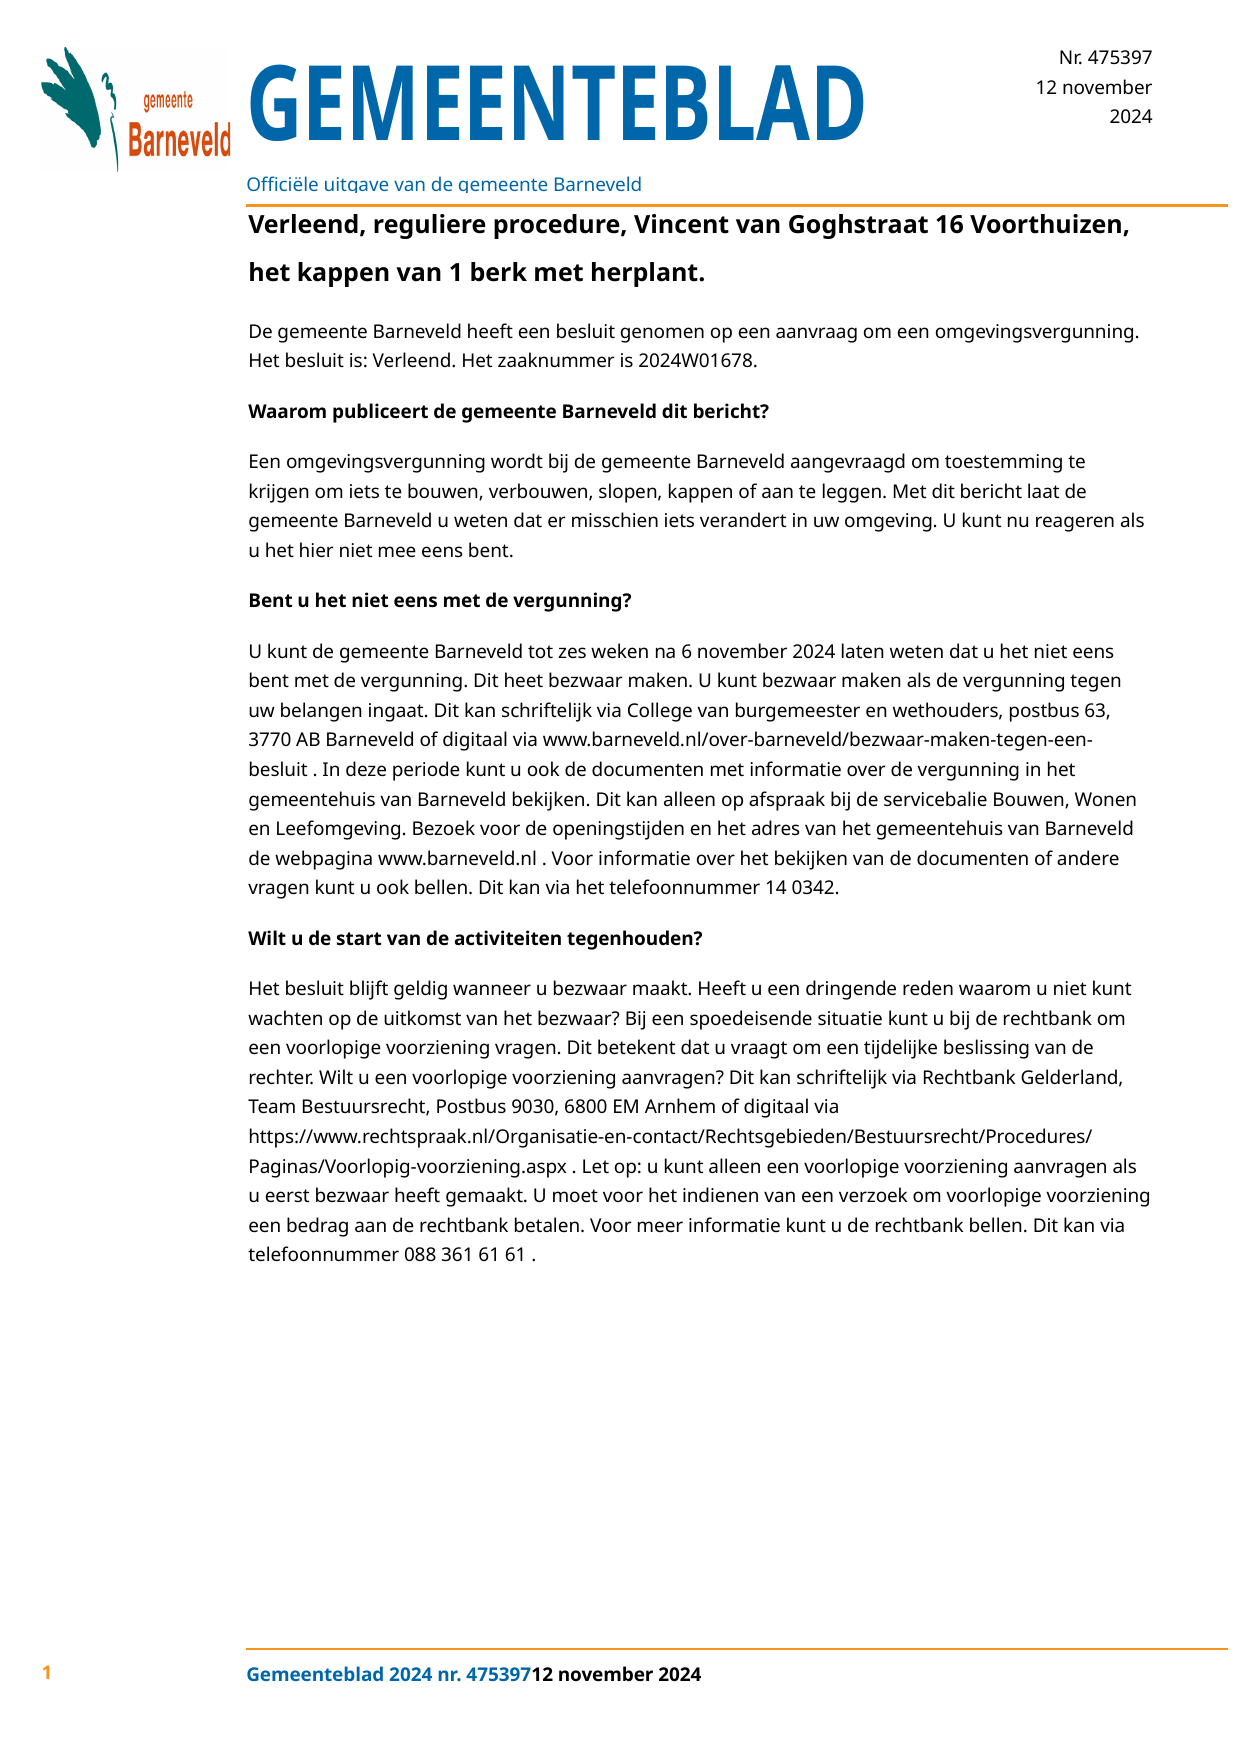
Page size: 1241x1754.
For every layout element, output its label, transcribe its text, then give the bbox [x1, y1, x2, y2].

text Bent u het niet eens met de vergunning? [248, 587, 1152, 613]
text Waarom publiceert de gemeente Barneveld dit bericht? [248, 398, 1152, 424]
picture [41, 47, 231, 172]
text Verleend, reguliere procedure, Vincent van Goghstraat 16 Voorthuizen, het kappen van 1 berk met herplant. [248, 207, 1152, 288]
text U kunt de gemeente Barneveld tot zes weken na 6 november 2024 laten weten dat u het niet eens bent met de vergunning. Dit heet bezwaar maken. U kunt bezwaar maken als de vergunning tegen uw belangen ingaat. Dit kan schriftelijk via College van burgemeester en wethouders, postbus 63, 3770 AB Barneveld of digitaal via www.barneveld.nl/over-barneveld/bezwaar-maken-tegen-een-besluit . In deze periode kunt u ook de documenten met informatie over de vergunning in het gemeentehuis van Barneveld bekijken. Dit kan alleen op afspraak bij de servicebalie Bouwen, Wonen en Leefomgeving. Bezoek voor de openingstijden en het adres van het gemeentehuis van Barneveld de webpagina www.barneveld.nl . Voor informatie over het bekijken van de documenten of andere vragen kunt u ook bellen. Dit kan via het telefoonnummer 14 0342. [248, 638, 1152, 900]
text Een omgevingsvergunning wordt bij de gemeente Barneveld aangevraagd om toestemming te krijgen om iets te bouwen, verbouwen, slopen, kappen of aan te leggen. Met dit bericht laat de gemeente Barneveld u weten dat er misschien iets verandert in uw omgeving. U kunt nu reageren als u het hier niet mee eens bent. [248, 448, 1152, 563]
text Wilt u de start van de activiteiten tegenhouden? [248, 925, 1152, 951]
text De gemeente Barneveld heeft een besluit genomen op een aanvraag om een omgevingsvergunning. Het besluit is: Verleend. Het zaaknummer is 2024W01678. [248, 318, 1152, 373]
text Het besluit blijft geldig wanneer u bezwaar maakt. Heeft u een dringende reden waarom u niet kunt wachten op de uitkomst van het bezwaar? Bij een spoedeisende situatie kunt u bij de rechtbank om een voorlopige voorziening vragen. Dit betekent dat u vraagt om een tijdelijke beslissing van de rechter. Wilt u een voorlopige voorziening aanvragen? Dit kan schriftelijk via Rechtbank Gelderland, Team Bestuursrecht, Postbus 9030, 6800 EM Arnhem of digitaal via https://www.rechtspraak.nl/Organisatie-en-contact/Rechtsgebieden/Bestuursrecht/Procedures/Paginas/Voorlopig-voorziening.aspx . Let op: u kunt alleen een voorlopige voorziening aanvragen als u eerst bezwaar heeft gemaakt. U moet voor het indienen van een verzoek om voorlopige voorziening een bedrag aan de rechtbank betalen. Voor meer informatie kunt u de rechtbank bellen. Dit kan via telefoonnummer 088 361 61 61 . [248, 975, 1152, 1267]
